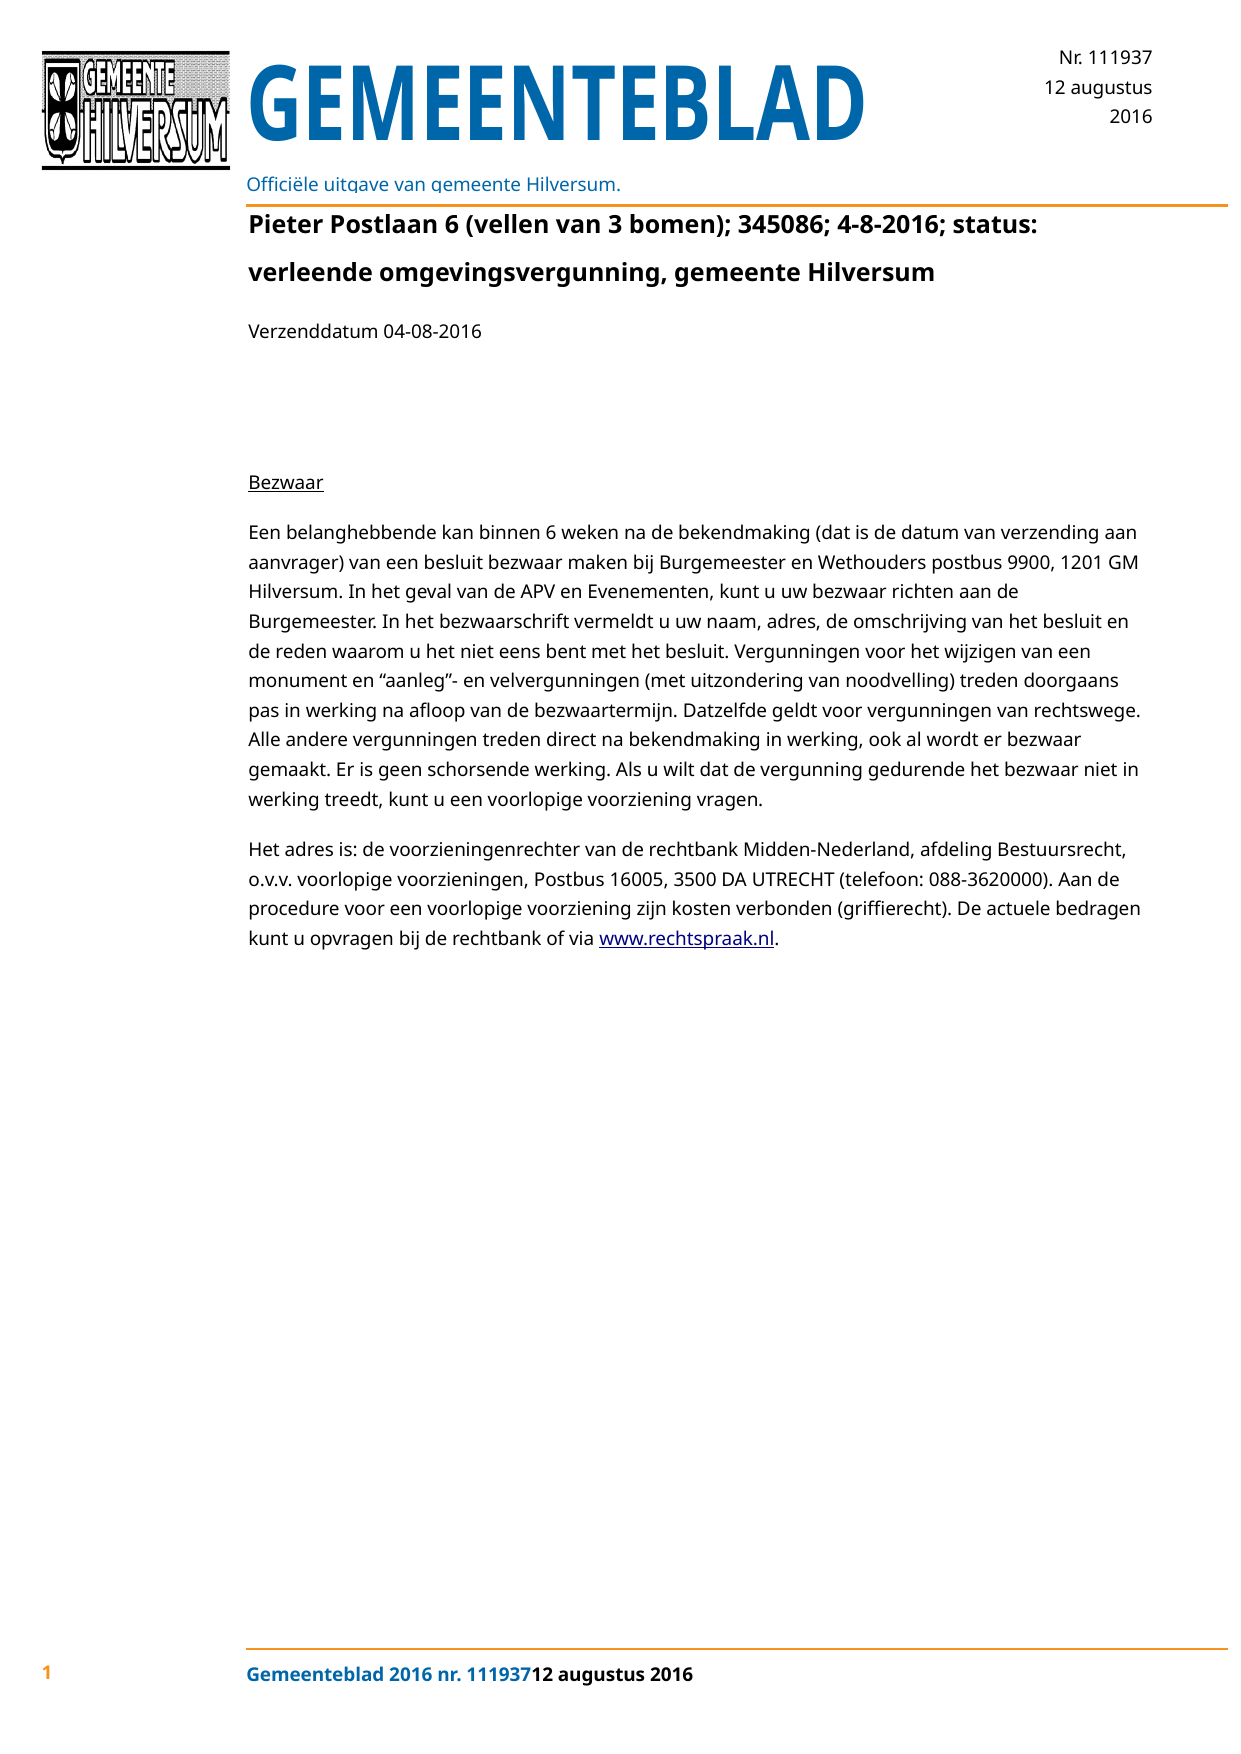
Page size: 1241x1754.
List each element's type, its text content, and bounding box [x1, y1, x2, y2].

text Verzenddatum 04-08-2016 [248, 318, 1152, 344]
text Bezwaar [248, 469, 1152, 495]
picture [41, 47, 231, 172]
text Pieter Postlaan 6 (vellen van 3 bomen); 345086; 4-8-2016; status: verleende omgevingsvergunning, gemeente Hilversum [248, 207, 1152, 288]
text Een belanghebbende kan binnen 6 weken na de bekendmaking (dat is de datum van verzending aan aanvrager) van een besluit bezwaar maken bij Burgemeester en Wethouders postbus 9900, 1201 GM Hilversum. In het geval van de APV en Evenementen, kunt u uw bezwaar richten aan de Burgemeester. In het bezwaarschrift vermeldt u uw naam, adres, de omschrijving van het besluit en de reden waarom u het niet eens bent met het besluit. Vergunningen voor het wijzigen van een monument en “aanleg”- en velvergunningen (met uitzondering van noodvelling) treden doorgaans pas in werking na afloop van de bezwaartermijn. Datzelfde geldt voor vergunningen van rechtswege. Alle andere vergunningen treden direct na bekendmaking in werking, ook al wordt er bezwaar gemaakt. Er is geen schorsende werking. Als u wilt dat de vergunning gedurende het bezwaar niet in werking treedt, kunt u een voorlopige voorziening vragen. [248, 519, 1152, 812]
text Het adres is: de voorzieningenrechter van de rechtbank Midden-Nederland, afdeling Bestuursrecht, o.v.v. voorlopige voorzieningen, Postbus 16005, 3500 DA UTRECHT (telefoon: 088-3620000). Aan de procedure voor een voorlopige voorziening zijn kosten verbonden (griffierecht). De actuele bedragen kunt u opvragen bij de rechtbank of via www.rechtspraak.nl. [248, 836, 1152, 951]
